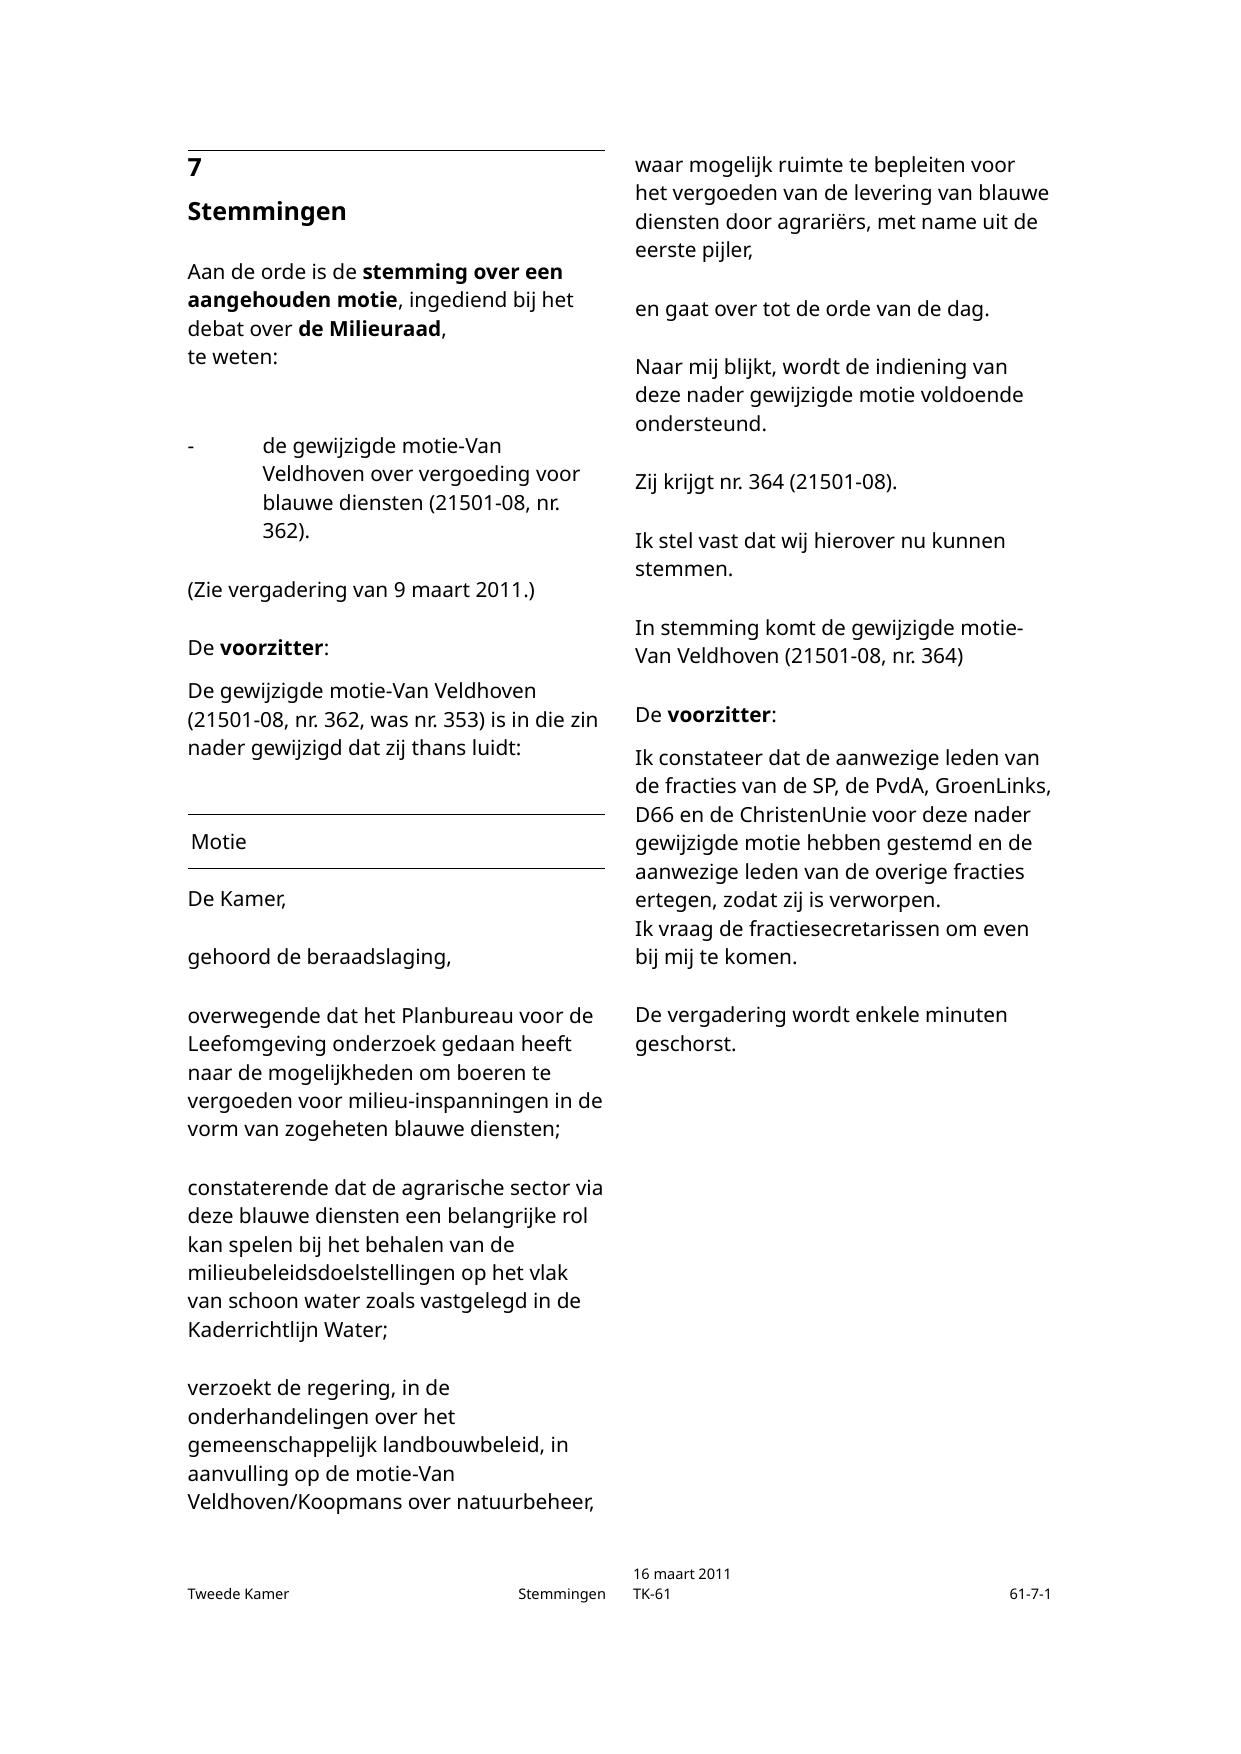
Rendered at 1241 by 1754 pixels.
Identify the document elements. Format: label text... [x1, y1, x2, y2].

text Stemmingen [187, 193, 605, 227]
text overwegende dat het Planbureau voor de Leefomgeving onderzoek gedaan heeft naar de mogelijkheden om boeren te vergoeden voor milieu-inspanningen in de vorm van zogeheten blauwe diensten; [187, 1001, 605, 1143]
text De voorzitter: [187, 633, 605, 662]
text te weten: [187, 342, 605, 371]
text De vergadering wordt enkele minuten geschorst. [635, 1001, 1053, 1057]
text en gaat over tot de orde van de dag. [635, 294, 1053, 322]
text 7 [187, 151, 605, 184]
text constaterende dat de agrarische sector via deze blauwe diensten een belangrijke rol kan spelen bij het behalen van de milieubeleidsdoelstellingen op het vlak van schoon water zoals vastgelegd in de Kaderrichtlijn Water; [187, 1173, 605, 1343]
text verzoekt de regering, in de onderhandelingen over het gemeenschappelijk landbouwbeleid, in aanvulling op de motie-Van Veldhoven/Koopmans over natuurbeheer, [187, 1373, 605, 1516]
text Aan de orde is de stemming over een aangehouden motie, ingediend bij het debat over de Milieuraad, [187, 257, 605, 342]
subtitle Motie [187, 815, 605, 869]
text gehoord de beraadslaging, [187, 942, 605, 971]
text Ik constateer dat de aanwezige leden van de fracties van de SP, de PvdA, GroenLinks, D66 en de ChristenUnie voor deze nader gewijzigde motie hebben gestemd en de aanwezige leden van de overige fracties ertegen, zodat zij is verworpen. [635, 743, 1053, 914]
text De voorzitter: [635, 700, 1053, 728]
text Zij krijgt nr. 364 (21501-08). [635, 467, 1053, 496]
text Ik stel vast dat wij hierover nu kunnen stemmen. [635, 526, 1053, 583]
list de gewijzigde motie-Van Veldhoven over vergoeding voor blauwe diensten (21501-08, nr. 362). [187, 431, 605, 545]
text Naar mij blijkt, wordt de indiening van deze nader gewijzigde motie voldoende ondersteund. [635, 352, 1053, 437]
text (Zie vergadering van 9 maart 2011.) [187, 575, 605, 603]
text De gewijzigde motie-Van Veldhoven (21501-08, nr. 362, was nr. 353) is in die zin nader gewijzigd dat zij thans luidt: [187, 677, 605, 762]
text In stemming komt de gewijzigde motie-Van Veldhoven (21501-08, nr. 364) [635, 613, 1053, 670]
text waar mogelijk ruimte te bepleiten voor het vergoeden van de levering van blauwe diensten door agrariërs, met name uit de eerste pijler, [635, 150, 1053, 264]
text Ik vraag de fractiesecretarissen om even bij mij te komen. [635, 914, 1053, 971]
text De Kamer, [187, 884, 605, 912]
